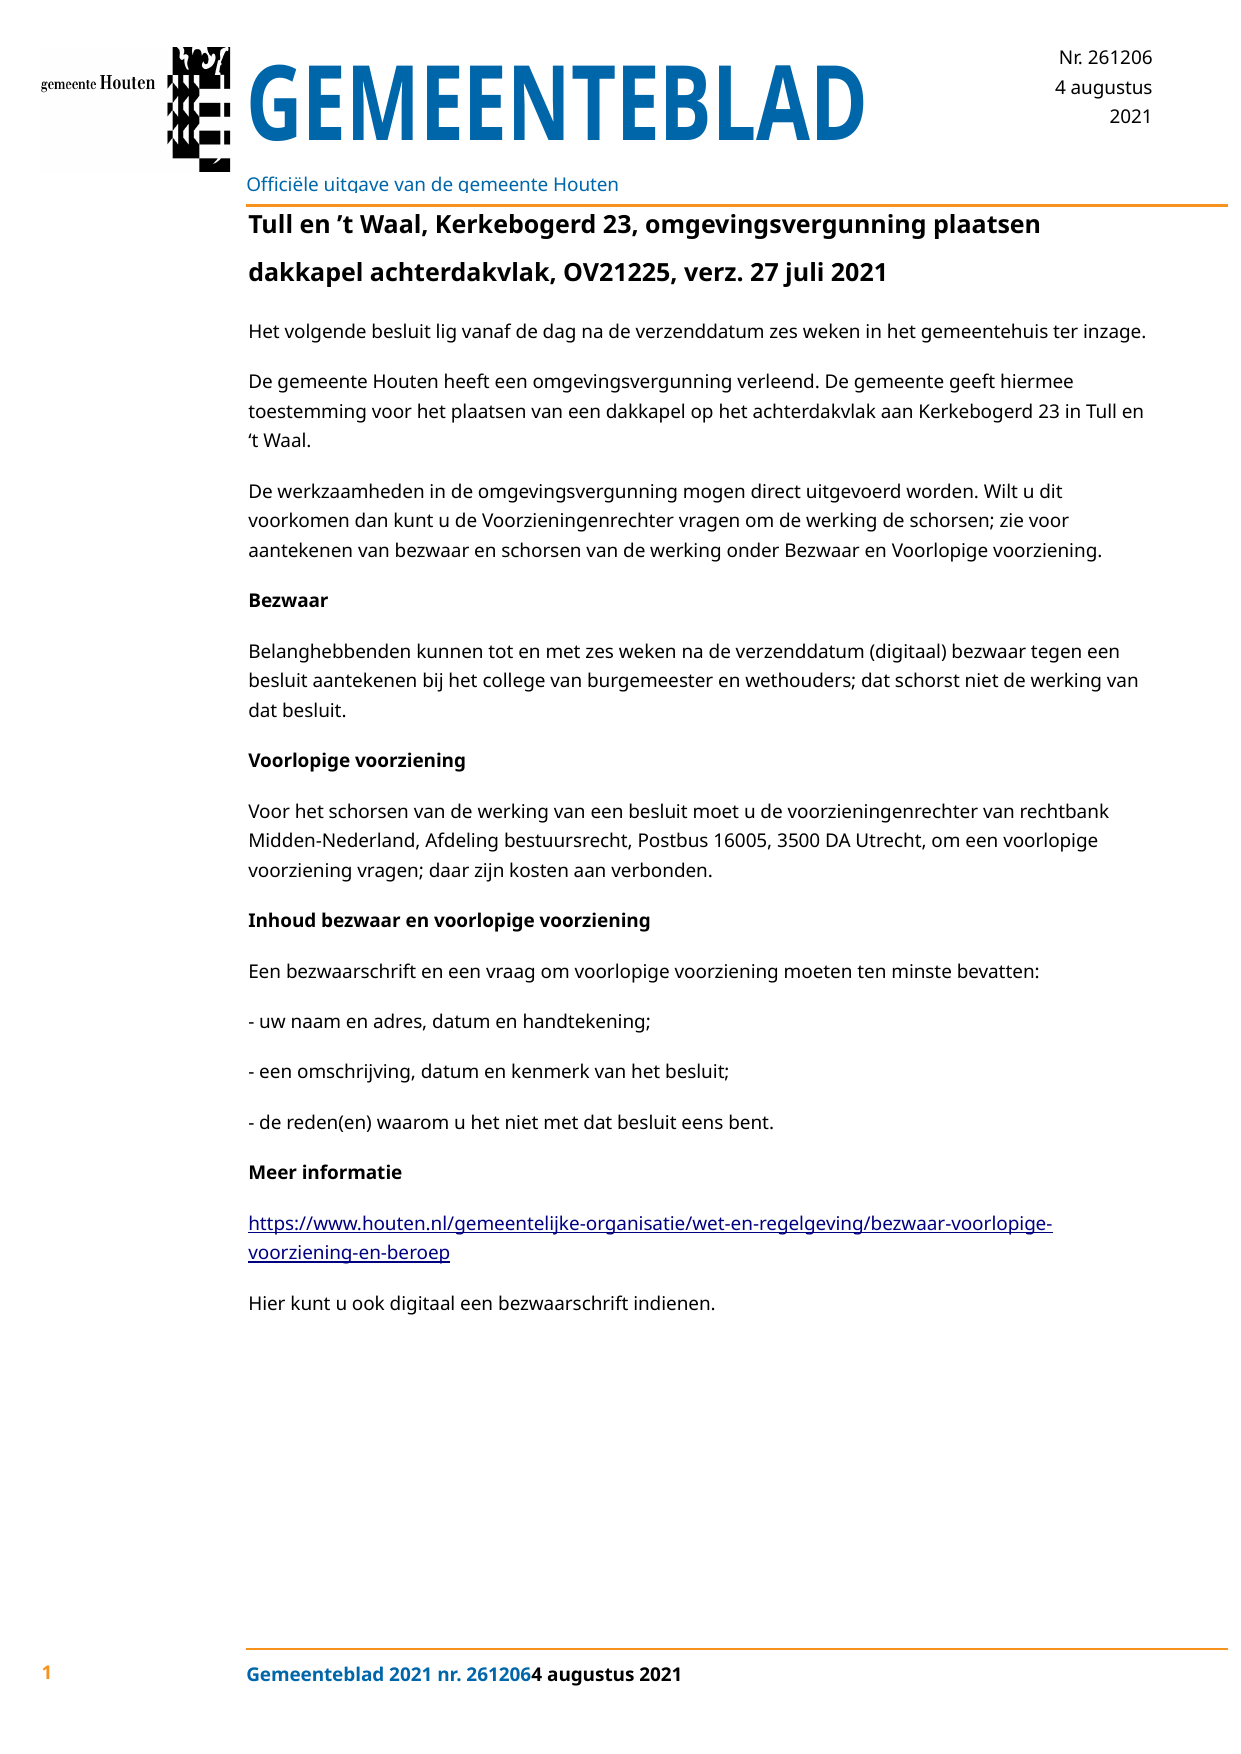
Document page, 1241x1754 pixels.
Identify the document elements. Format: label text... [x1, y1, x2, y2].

text Tull en ’t Waal, Kerkebogerd 23, omgevingsvergunning plaatsen dakkapel achterdakvlak, OV21225, verz. 27 juli 2021 [248, 207, 1152, 288]
text Bezwaar [248, 587, 1152, 613]
picture [41, 47, 231, 172]
text Het volgende besluit lig vanaf de dag na de verzenddatum zes weken in het gemeentehuis ter inzage. [248, 318, 1152, 344]
text - de reden(en) waarom u het niet met dat besluit eens bent. [248, 1109, 1152, 1135]
text - een omschrijving, datum en kenmerk van het besluit; [248, 1059, 1152, 1084]
text Belanghebbenden kunnen tot en met zes weken na de verzenddatum (digitaal) bezwaar tegen een besluit aantekenen bij het college van burgemeester en wethouders; dat schorst niet de werking van dat besluit. [248, 638, 1152, 723]
text Voor het schorsen van de werking van een besluit moet u de voorzieningenrechter van rechtbank Midden-Nederland, Afdeling bestuursrecht, Postbus 16005, 3500 DA Utrecht, om een voorlopige voorziening vragen; daar zijn kosten aan verbonden. [248, 798, 1152, 883]
text Een bezwaarschrift en een vraag om voorlopige voorziening moeten ten minste bevatten: [248, 958, 1152, 984]
text Hier kunt u ook digitaal een bezwaarschrift indienen. [248, 1290, 1152, 1316]
text Meer informatie [248, 1159, 1152, 1185]
text Inhoud bezwaar en voorlopige voorziening [248, 907, 1152, 933]
text Voorlopige voorziening [248, 747, 1152, 773]
text De werkzaamheden in de omgevingsvergunning mogen direct uitgevoerd worden. Wilt u dit voorkomen dan kunt u de Voorzieningenrechter vragen om de werking de schorsen; zie voor aantekenen van bezwaar en schorsen van de werking onder Bezwaar en Voorlopige voorziening. [248, 478, 1152, 563]
text https://www.houten.nl/gemeentelijke-organisatie/wet-en-regelgeving/bezwaar-voorlopige-voorziening-en-beroep [248, 1210, 1152, 1265]
text - uw naam en adres, datum en handtekening; [248, 1008, 1152, 1034]
text De gemeente Houten heeft een omgevingsvergunning verleend. De gemeente geeft hiermee toestemming voor het plaatsen van een dakkapel op het achterdakvlak aan Kerkebogerd 23 in Tull en ‘t Waal. [248, 368, 1152, 453]
